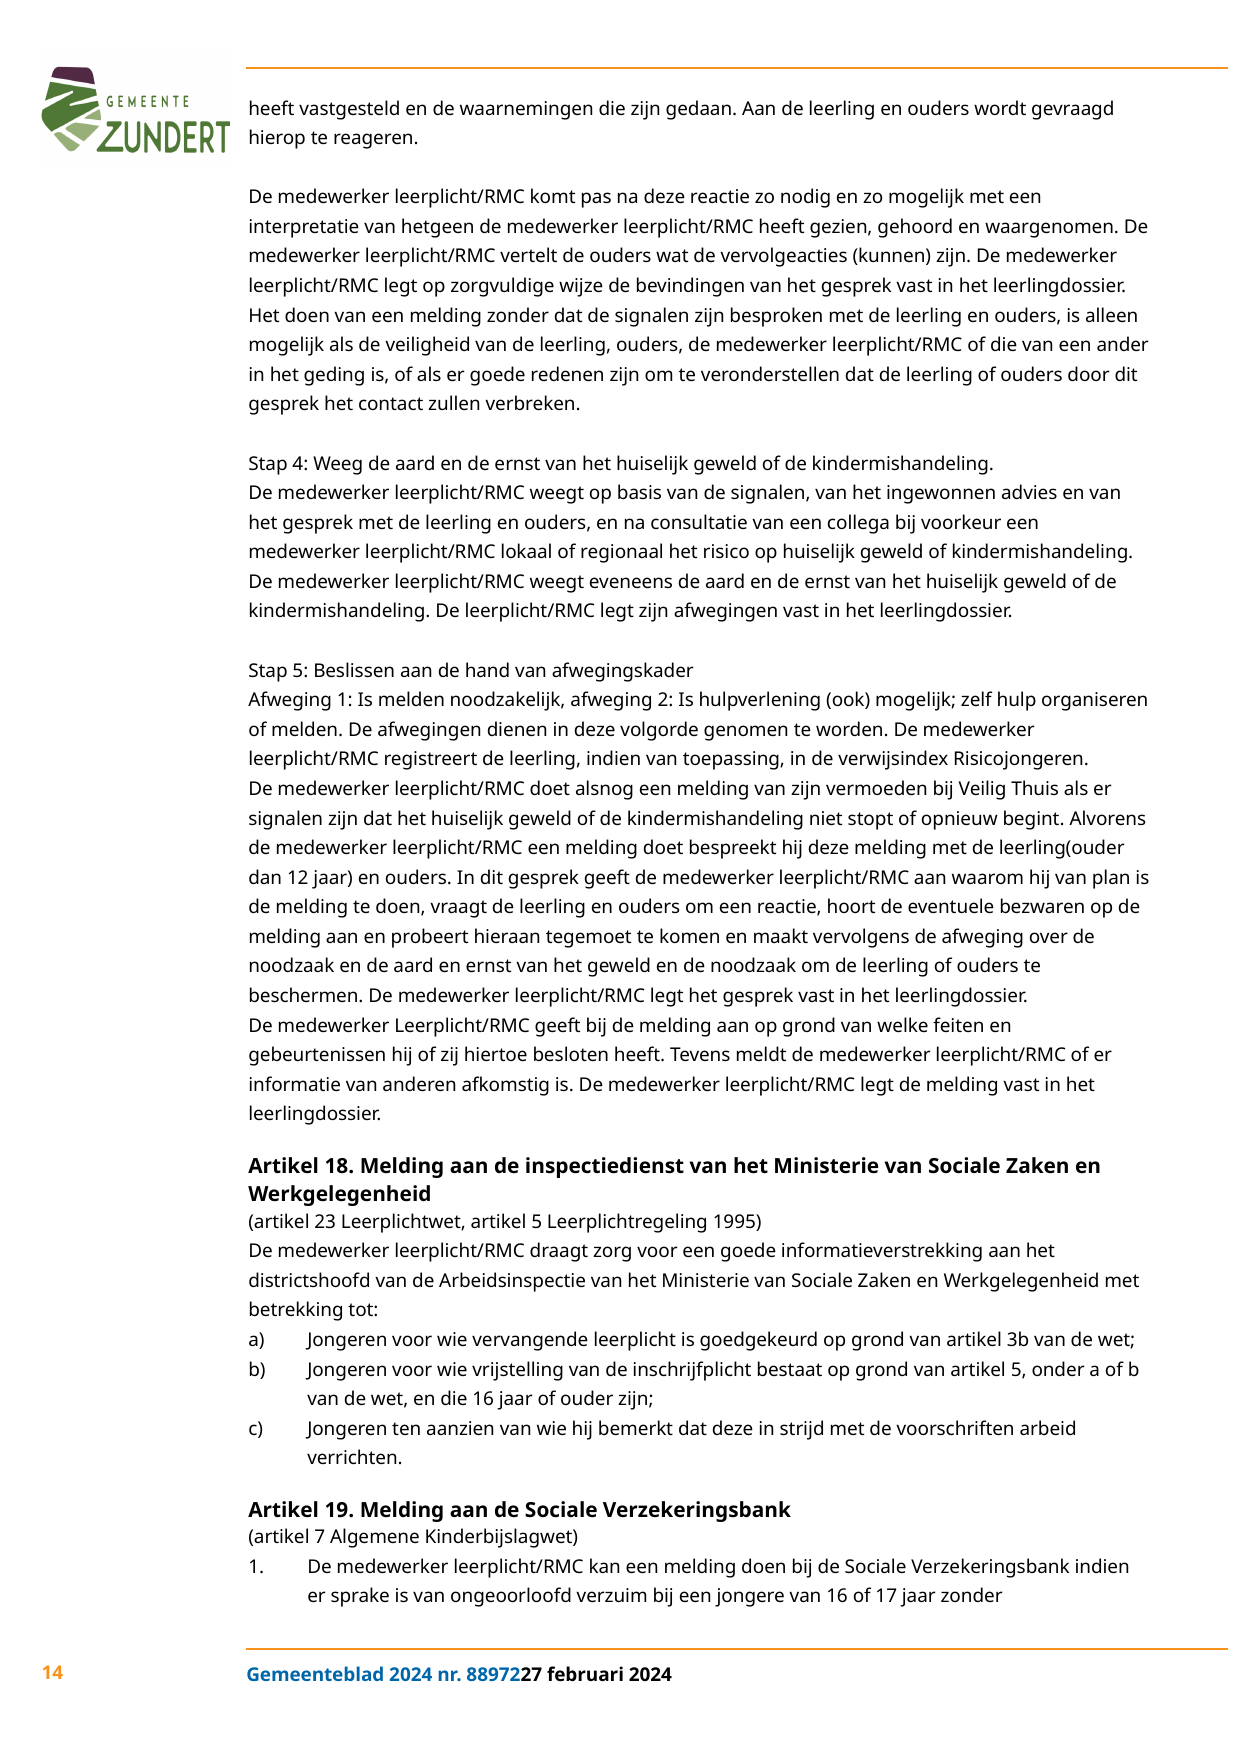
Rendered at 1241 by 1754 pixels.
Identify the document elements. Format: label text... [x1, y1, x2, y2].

text De medewerker leerplicht/RMC komt pas na deze reactie zo nodig en zo mogelijk met een interpretatie van hetgeen de medewerker leerplicht/RMC heeft gezien, gehoord en waargenomen. De medewerker leerplicht/RMC vertelt de ouders wat de vervolgeacties (kunnen) zijn. De medewerker leerplicht/RMC legt op zorgvuldige wijze de bevindingen van het gesprek vast in het leerlingdossier. Het doen van een melding zonder dat de signalen zijn besproken met de leerling en ouders, is alleen mogelijk als de veiligheid van de leerling, ouders, de medewerker leerplicht/RMC of die van een ander in het geding is, of als er goede redenen zijn om te veronderstellen dat de leerling of ouders door dit gesprek het contact zullen verbreken. [248, 183, 1152, 416]
text (artikel 7 Algemene Kinderbijslagwet) [248, 1523, 1152, 1549]
text Artikel 18. Melding aan de inspectiedienst van het Ministerie van Sociale Zaken en Werkgelegenheid [248, 1151, 1152, 1208]
list De medewerker leerplicht/RMC kan een melding doen bij de Sociale Verzekeringsbank indien er sprake is van ongeoorloofd verzuim bij een jongere van 16 of 17 jaar zonder [248, 1553, 1152, 1608]
list Jongeren voor wie vrijstelling van de inschrijfplicht bestaat op grond van artikel 5, onder a of b van de wet, en die 16 jaar of ouder zijn; [248, 1356, 1152, 1411]
text De medewerker Leerplicht/RMC geeft bij de melding aan op grond van welke feiten en gebeurtenissen hij of zij hiertoe besloten heeft. Tevens meldt de medewerker leerplicht/RMC of er informatie van anderen afkomstig is. De medewerker leerplicht/RMC legt de melding vast in het leerlingdossier. [248, 1012, 1152, 1126]
text Artikel 19. Melding aan de Sociale Verzekeringsbank [248, 1495, 1152, 1523]
text Stap 4: Weeg de aard en de ernst van het huiselijk geweld of de kindermishandeling. [248, 450, 1152, 476]
text Stap 5: Beslissen aan de hand van afwegingskader [248, 657, 1152, 683]
text De medewerker leerplicht/RMC doet alsnog een melding van zijn vermoeden bij Veilig Thuis als er signalen zijn dat het huiselijk geweld of de kindermishandeling niet stopt of opnieuw begint. Alvorens de medewerker leerplicht/RMC een melding doet bespreekt hij deze melding met de leerling(ouder dan 12 jaar) en ouders. In dit gesprek geeft de medewerker leerplicht/RMC aan waarom hij van plan is de melding te doen, vraagt de leerling en ouders om een reactie, hoort de eventuele bezwaren op de melding aan en probeert hieraan tegemoet te komen en maakt vervolgens de afweging over de noodzaak en de aard en ernst van het geweld en de noodzaak om de leerling of ouders te beschermen. De medewerker leerplicht/RMC legt het gesprek vast in het leerlingdossier. [248, 775, 1152, 1008]
text (artikel 23 Leerplichtwet, artikel 5 Leerplichtregeling 1995) [248, 1208, 1152, 1234]
picture [41, 47, 231, 172]
text De medewerker leerplicht/RMC weegt op basis van de signalen, van het ingewonnen advies en van het gesprek met de leerling en ouders, en na consultatie van een collega bij voorkeur een medewerker leerplicht/RMC lokaal of regionaal het risico op huiselijk geweld of kindermishandeling. De medewerker leerplicht/RMC weegt eveneens de aard en de ernst van het huiselijk geweld of de kindermishandeling. De leerplicht/RMC legt zijn afwegingen vast in het leerlingdossier. [248, 479, 1152, 623]
text heeft vastgesteld en de waarnemingen die zijn gedaan. Aan de leerling en ouders wordt gevraagd hierop te reageren. [248, 95, 1152, 150]
list Jongeren voor wie vervangende leerplicht is goedgekeurd op grond van artikel 3b van de wet; [248, 1326, 1152, 1352]
text De medewerker leerplicht/RMC draagt zorg voor een goede informatieverstrekking aan het districtshoofd van de Arbeidsinspectie van het Ministerie van Sociale Zaken en Werkgelegenheid met betrekking tot: [248, 1237, 1152, 1322]
list Jongeren ten aanzien van wie hij bemerkt dat deze in strijd met de voorschriften arbeid verrichten. [248, 1415, 1152, 1470]
text Afweging 1: Is melden noodzakelijk, afweging 2: Is hulpverlening (ook) mogelijk; zelf hulp organiseren of melden. De afwegingen dienen in deze volgorde genomen te worden. De medewerker leerplicht/RMC registreert de leerling, indien van toepassing, in de verwijsindex Risicojongeren. [248, 686, 1152, 771]
